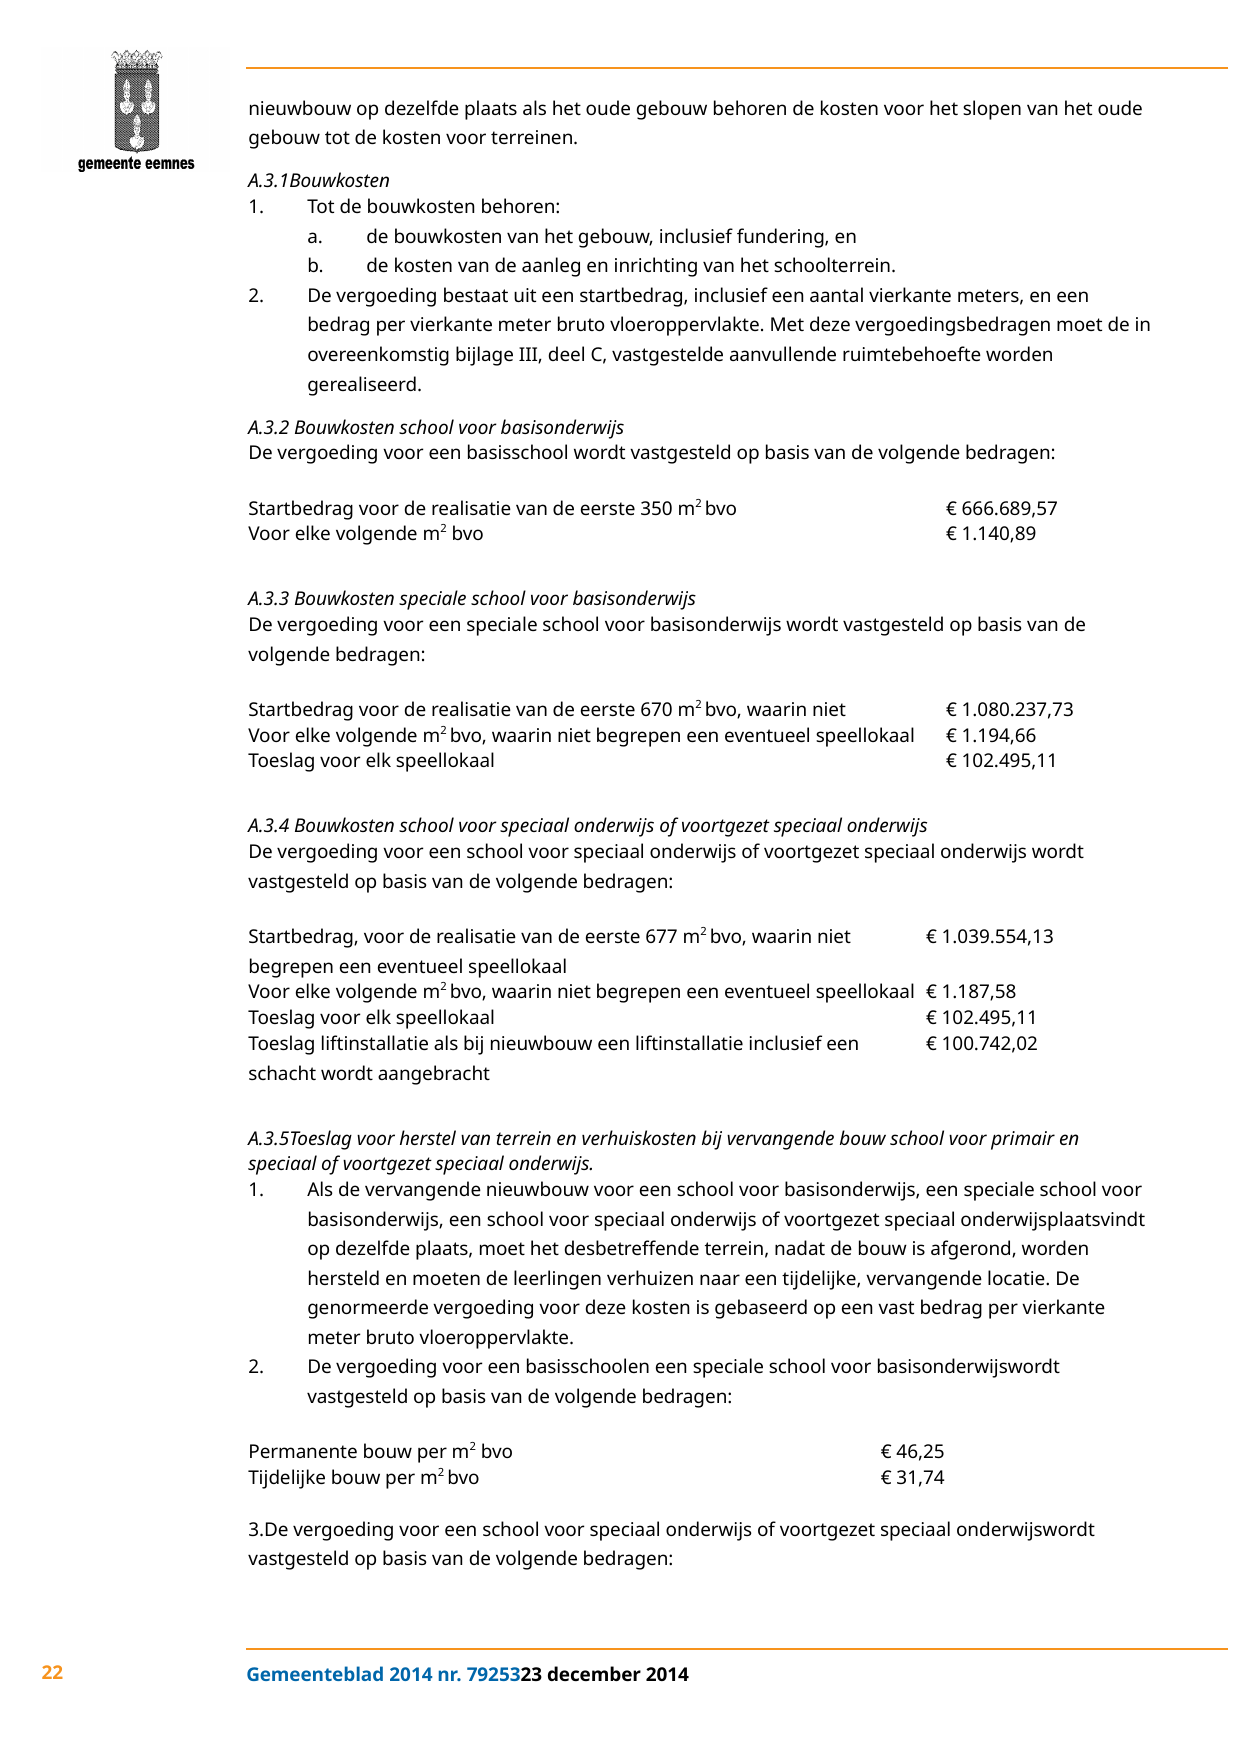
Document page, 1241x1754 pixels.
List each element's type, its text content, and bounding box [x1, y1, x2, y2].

table_cell € 1.140,89 [946, 521, 1152, 546]
table_header € 1.080.237,73 [946, 696, 1152, 722]
text A.3.2 Bouwkosten school voor basisonderwijs [248, 414, 1152, 439]
table_cell Voor elke volgende m2 bvo, waarin niet begrepen een eventueel speellokaal [248, 722, 946, 748]
text A.3.4 Bouwkosten school voor speciaal onderwijs of voortgezet speciaal onderwijs [248, 813, 1152, 838]
table_header Startbedrag voor de realisatie van de eerste 350 m2 bvo [248, 495, 946, 521]
table_header Permanente bouw per m2 bvo [248, 1439, 881, 1464]
list Tot de bouwkosten behoren: [248, 193, 1152, 219]
list De vergoeding voor een basisschoolen een speciale school voor basisonderwijswordt vastgesteld op basis van de volgende bedragen: [248, 1354, 1152, 1409]
table_header Startbedrag, voor de realisatie van de eerste 677 m2 bvo, waarin niet begrepen een eventueel speellokaal [248, 923, 926, 979]
table_cell Toeslag voor elk speellokaal [248, 748, 946, 773]
text De vergoeding voor een basisschool wordt vastgesteld op basis van de volgende bedragen: [248, 439, 1152, 465]
table_cell Toeslag voor elk speellokaal [248, 1004, 926, 1030]
list de bouwkosten van het gebouw, inclusief fundering, en [307, 223, 1152, 248]
text A.3.1Bouwkosten [248, 167, 1152, 193]
table_cell € 102.495,11 [946, 748, 1152, 773]
table_header € 666.689,57 [946, 495, 1152, 521]
list de kosten van de aanleg en inrichting van het schoolterrein. [307, 252, 1152, 278]
table_cell € 1.187,58 [926, 979, 1152, 1004]
table_cell Toeslag liftinstallatie als bij nieuwbouw een liftinstallatie inclusief een schacht wordt aangebracht [248, 1030, 926, 1085]
text A.3.3 Bouwkosten speciale school voor basisonderwijs [248, 586, 1152, 611]
table_cell € 1.194,66 [946, 722, 1152, 748]
list Als de vervangende nieuwbouw voor een school voor basisonderwijs, een speciale school voor basisonderwijs, een school voor speciaal onderwijs of voortgezet speciaal onderwijsplaatsvindt op dezelfde plaats, moet het desbetreffende terrein, nadat de bouw is afgerond, worden hersteld en moeten de leerlingen verhuizen naar een tijdelijke, vervangende locatie. De genormeerde vergoeding voor deze kosten is gebaseerd op een vast bedrag per vierkante meter bruto vloeroppervlakte. [248, 1176, 1152, 1350]
text 3.De vergoeding voor een school voor speciaal onderwijs of voortgezet speciaal onderwijswordt vastgesteld op basis van de volgende bedragen: [248, 1516, 1152, 1571]
text nieuwbouw op dezelfde plaats als het oude gebouw behoren de kosten voor het slopen van het oude gebouw tot de kosten voor terreinen. [248, 95, 1152, 150]
table_header Startbedrag voor de realisatie van de eerste 670 m2 bvo, waarin niet [248, 696, 946, 722]
table_header € 1.039.554,13 [926, 923, 1152, 979]
table_cell € 102.495,11 [926, 1004, 1152, 1030]
table_header € 46,25 [881, 1439, 1152, 1464]
table_cell Voor elke volgende m2 bvo, waarin niet begrepen een eventueel speellokaal [248, 979, 926, 1004]
table_cell Tijdelijke bouw per m2 bvo [248, 1464, 881, 1490]
list De vergoeding bestaat uit een startbedrag, inclusief een aantal vierkante meters, en een bedrag per vierkante meter bruto vloeroppervlakte. Met deze vergoedingsbedragen moet de in overeenkomstig bijlage III, deel C, vastgestelde aanvullende ruimtebehoefte worden gerealiseerd. [248, 282, 1152, 396]
text A.3.5Toeslag voor herstel van terrein en verhuiskosten bij vervangende bouw school voor primair en speciaal of voortgezet speciaal onderwijs. [248, 1125, 1152, 1176]
text De vergoeding voor een school voor speciaal onderwijs of voortgezet speciaal onderwijs wordt vastgesteld op basis van de volgende bedragen: [248, 838, 1152, 894]
table_cell € 100.742,02 [926, 1030, 1152, 1085]
table_cell € 31,74 [881, 1464, 1152, 1490]
picture [41, 47, 231, 172]
text De vergoeding voor een speciale school voor basisonderwijs wordt vastgesteld op basis van de volgende bedragen: [248, 611, 1152, 667]
table_cell Voor elke volgende m2 bvo [248, 521, 946, 546]
